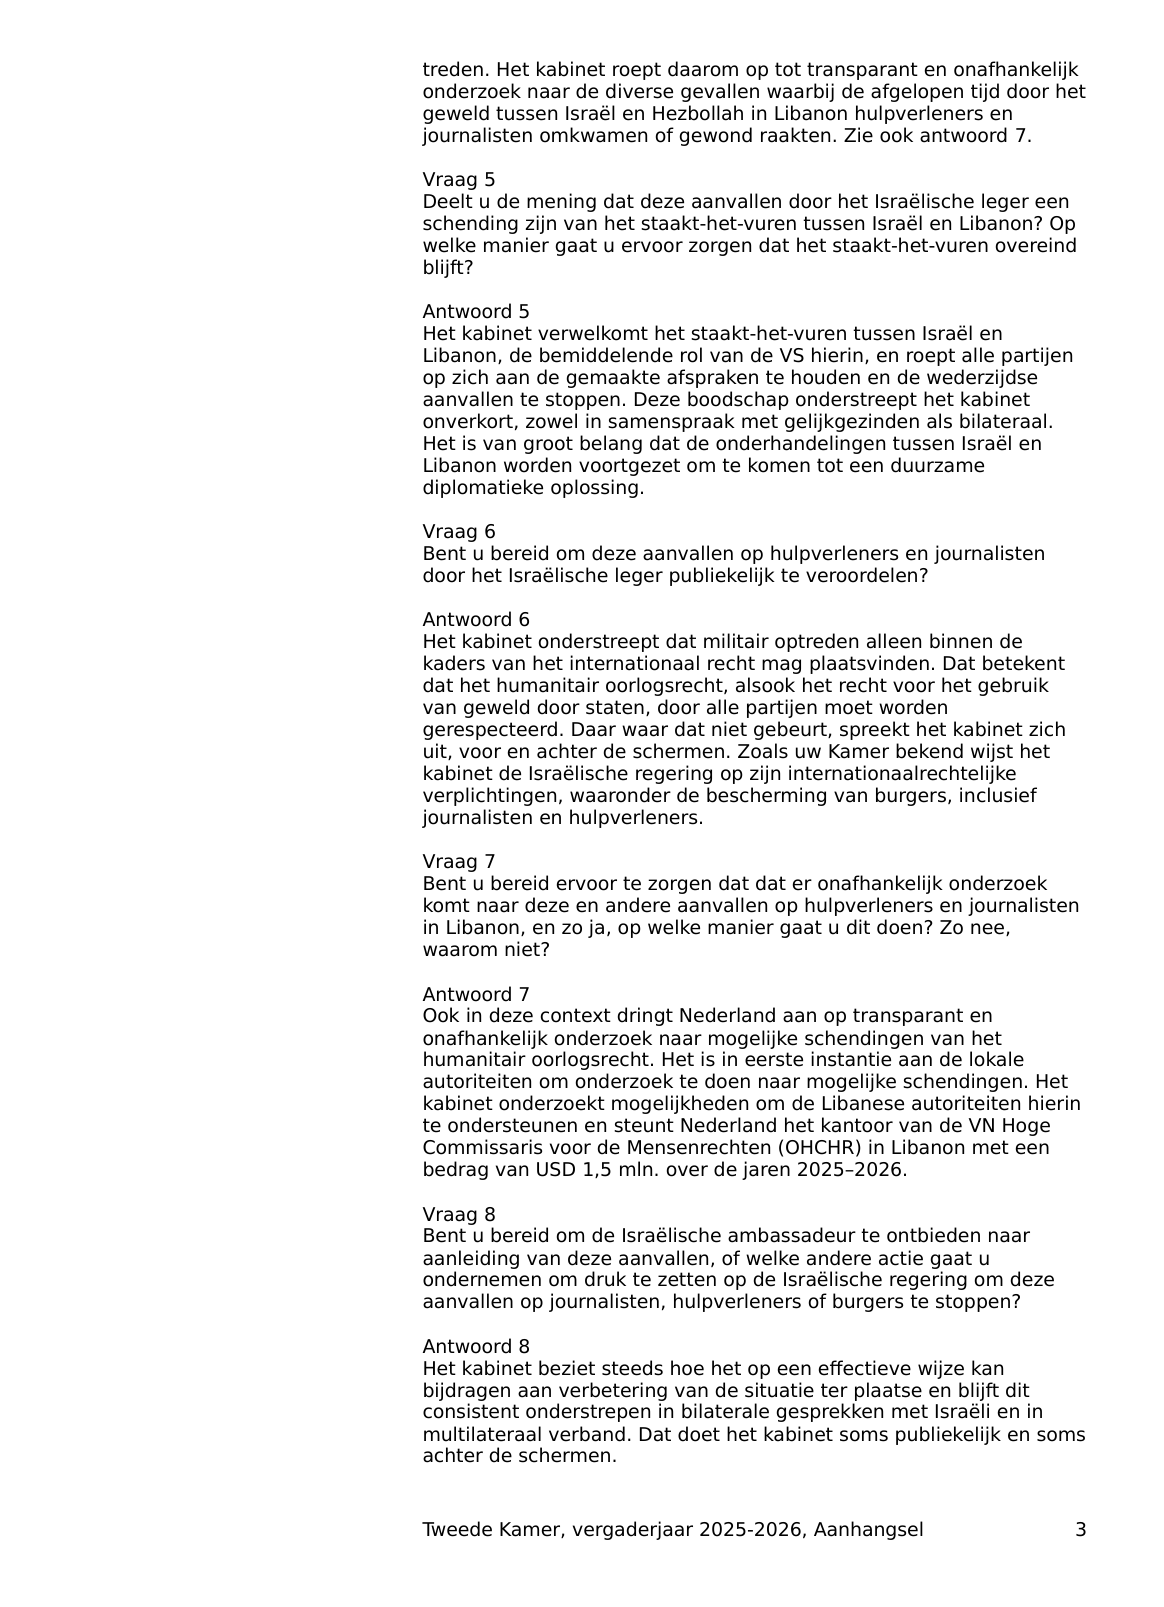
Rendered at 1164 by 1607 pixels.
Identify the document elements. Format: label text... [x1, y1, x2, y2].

text Het kabinet onderstreept dat militair optreden alleen binnen de kaders van het internationaal recht mag plaatsvinden. Dat betekent dat het humanitair oorlogsrecht, alsook het recht voor het gebruik van geweld door staten, door alle partijen moet worden gerespecteerd. Daar waar dat niet gebeurt, spreekt het kabinet zich uit, voor en achter de schermen. Zoals uw Kamer bekend wijst het kabinet de Israëlische regering op zijn internationaalrechtelijke verplichtingen, waaronder de bescherming van burgers, inclusief journalisten en hulpverleners. [422, 631, 1087, 829]
text Vraag 5 [422, 169, 1087, 191]
text Het kabinet verwelkomt het staakt-het-vuren tussen Israël en Libanon, de bemiddelende rol van de VS hierin, en roept alle partijen op zich aan de gemaakte afspraken te houden en de wederzijdse aanvallen te stoppen. Deze boodschap onderstreept het kabinet onverkort, zowel in samenspraak met gelijkgezinden als bilateraal. Het is van groot belang dat de onderhandelingen tussen Israël en Libanon worden voortgezet om te komen tot een duurzame diplomatieke oplossing. [422, 323, 1087, 499]
text Bent u bereid om de Israëlische ambassadeur te ontbieden naar aanleiding van deze aanvallen, of welke andere actie gaat u ondernemen om druk te zetten op de Israëlische regering om deze aanvallen op journalisten, hulpverleners of burgers te stoppen? [422, 1225, 1087, 1313]
text treden. Het kabinet roept daarom op tot transparant en onafhankelijk onderzoek naar de diverse gevallen waarbij de afgelopen tijd door het geweld tussen Israël en Hezbollah in Libanon hulpverleners en journalisten omkwamen of gewond raakten. Zie ook antwoord 7. [422, 59, 1087, 147]
text Antwoord 8 [422, 1336, 1087, 1357]
text Antwoord 5 [422, 301, 1087, 323]
text Antwoord 6 [422, 609, 1087, 631]
text Het kabinet beziet steeds hoe het op een effectieve wijze kan bijdragen aan verbetering van de situatie ter plaatse en blijft dit consistent onderstrepen in bilaterale gesprekken met Israëli en in multilateraal verband. Dat doet het kabinet soms publiekelijk en soms achter de schermen. [422, 1357, 1087, 1467]
text Deelt u de mening dat deze aanvallen door het Israëlische leger een schending zijn van het staakt-het-vuren tussen Israël en Libanon? Op welke manier gaat u ervoor zorgen dat het staakt-het-vuren overeind blijft? [422, 191, 1087, 279]
text Vraag 7 [422, 851, 1087, 873]
text Vraag 8 [422, 1203, 1087, 1225]
text Vraag 6 [422, 521, 1087, 543]
text Bent u bereid ervoor te zorgen dat dat er onafhankelijk onderzoek komt naar deze en andere aanvallen op hulpverleners en journalisten in Libanon, en zo ja, op welke manier gaat u dit doen? Zo nee, waarom niet? [422, 873, 1087, 961]
text Bent u bereid om deze aanvallen op hulpverleners en journalisten door het Israëlische leger publiekelijk te veroordelen? [422, 543, 1087, 587]
text Antwoord 7 [422, 983, 1087, 1005]
text Ook in deze context dringt Nederland aan op transparant en onafhankelijk onderzoek naar mogelijke schendingen van het humanitair oorlogsrecht. Het is in eerste instantie aan de lokale autoriteiten om onderzoek te doen naar mogelijke schendingen. Het kabinet onderzoekt mogelijkheden om de Libanese autoriteiten hierin te ondersteunen en steunt Nederland het kantoor van de VN Hoge Commissaris voor de Mensenrechten (OHCHR) in Libanon met een bedrag van USD 1,5 mln. over de jaren 2025–2026. [422, 1005, 1087, 1181]
